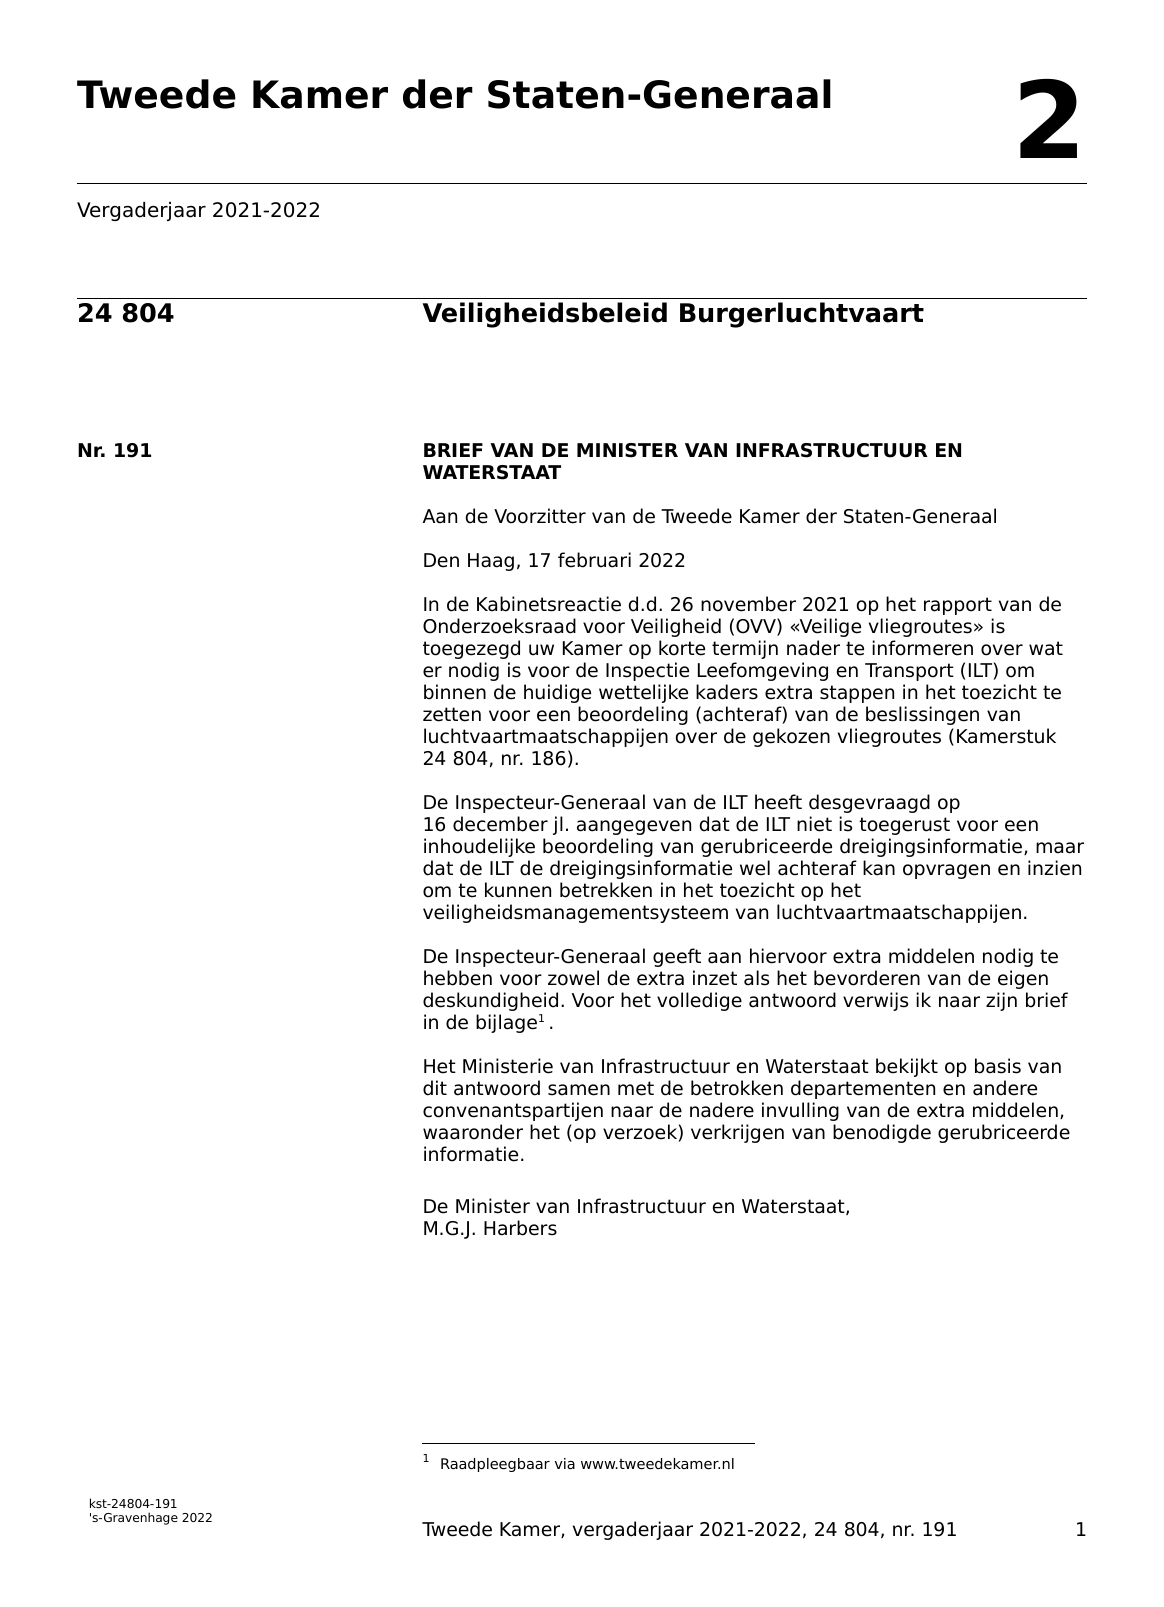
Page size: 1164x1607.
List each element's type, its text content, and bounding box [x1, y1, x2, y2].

text De Minister van Infrastructuur en Waterstaat, M.G.J. Harbers [422, 1196, 1087, 1240]
text kst-24804-191 [88, 1497, 323, 1511]
text De Inspecteur-Generaal van de ILT heeft desgevraagd op 16 december jl. aangegeven dat de ILT niet is toegerust voor een inhoudelijke beoordeling van gerubriceerde dreigingsinformatie, maar dat de ILT de dreigingsinformatie wel achteraf kan opvragen en inzien om te kunnen betrekken in het toezicht op het veiligheidsmanagementsysteem van luchtvaartmaatschappijen. [422, 792, 1087, 924]
text Den Haag, 17 februari 2022 [422, 550, 1087, 572]
table_cell Vergaderjaar 2021-2022 [77, 184, 1087, 298]
table_header 2 [886, 59, 1087, 183]
text Het Ministerie van Infrastructuur en Waterstaat bekijkt op basis van dit antwoord samen met de betrokken departementen en andere convenantspartijen naar de nadere invulling van de extra middelen, waaronder het (op verzoek) verkrijgen van benodigde gerubriceerde informatie. [422, 1056, 1087, 1166]
table_header Tweede Kamer der Staten-Generaal [77, 59, 886, 183]
text De Inspecteur-Generaal geeft aan hiervoor extra middelen nodig te hebben voor zowel de extra inzet als het bevorderen van de eigen deskundigheid. Voor het volledige antwoord verwijs ik naar zijn brief in de bijlage. [422, 946, 1087, 1034]
subtitle 24 804 Veiligheidsbeleid Burgerluchtvaart [77, 299, 1087, 329]
subtitle Nr. 191 BRIEF VAN DE MINISTER VAN INFRASTRUCTUUR EN WATERSTAAT [77, 440, 1087, 484]
text Aan de Voorzitter van de Tweede Kamer der Staten-Generaal [422, 506, 1087, 528]
text In de Kabinetsreactie d.d. 26 november 2021 op het rapport van de Onderzoeksraad voor Veiligheid (OVV) «Veilige vliegroutes» is toegezegd uw Kamer op korte termijn nader te informeren over wat er nodig is voor de Inspectie Leefomgeving en Transport (ILT) om binnen de huidige wettelijke kaders extra stappen in het toezicht te zetten voor een beoordeling (achteraf) van de beslissingen van luchtvaartmaatschappijen over de gekozen vliegroutes (Kamerstuk 24 804, nr. 186). [422, 594, 1087, 770]
text Raadpleegbaar via www.tweedekamer.nl [422, 1452, 1087, 1474]
text 's-Gravenhage 2022 [88, 1511, 323, 1525]
